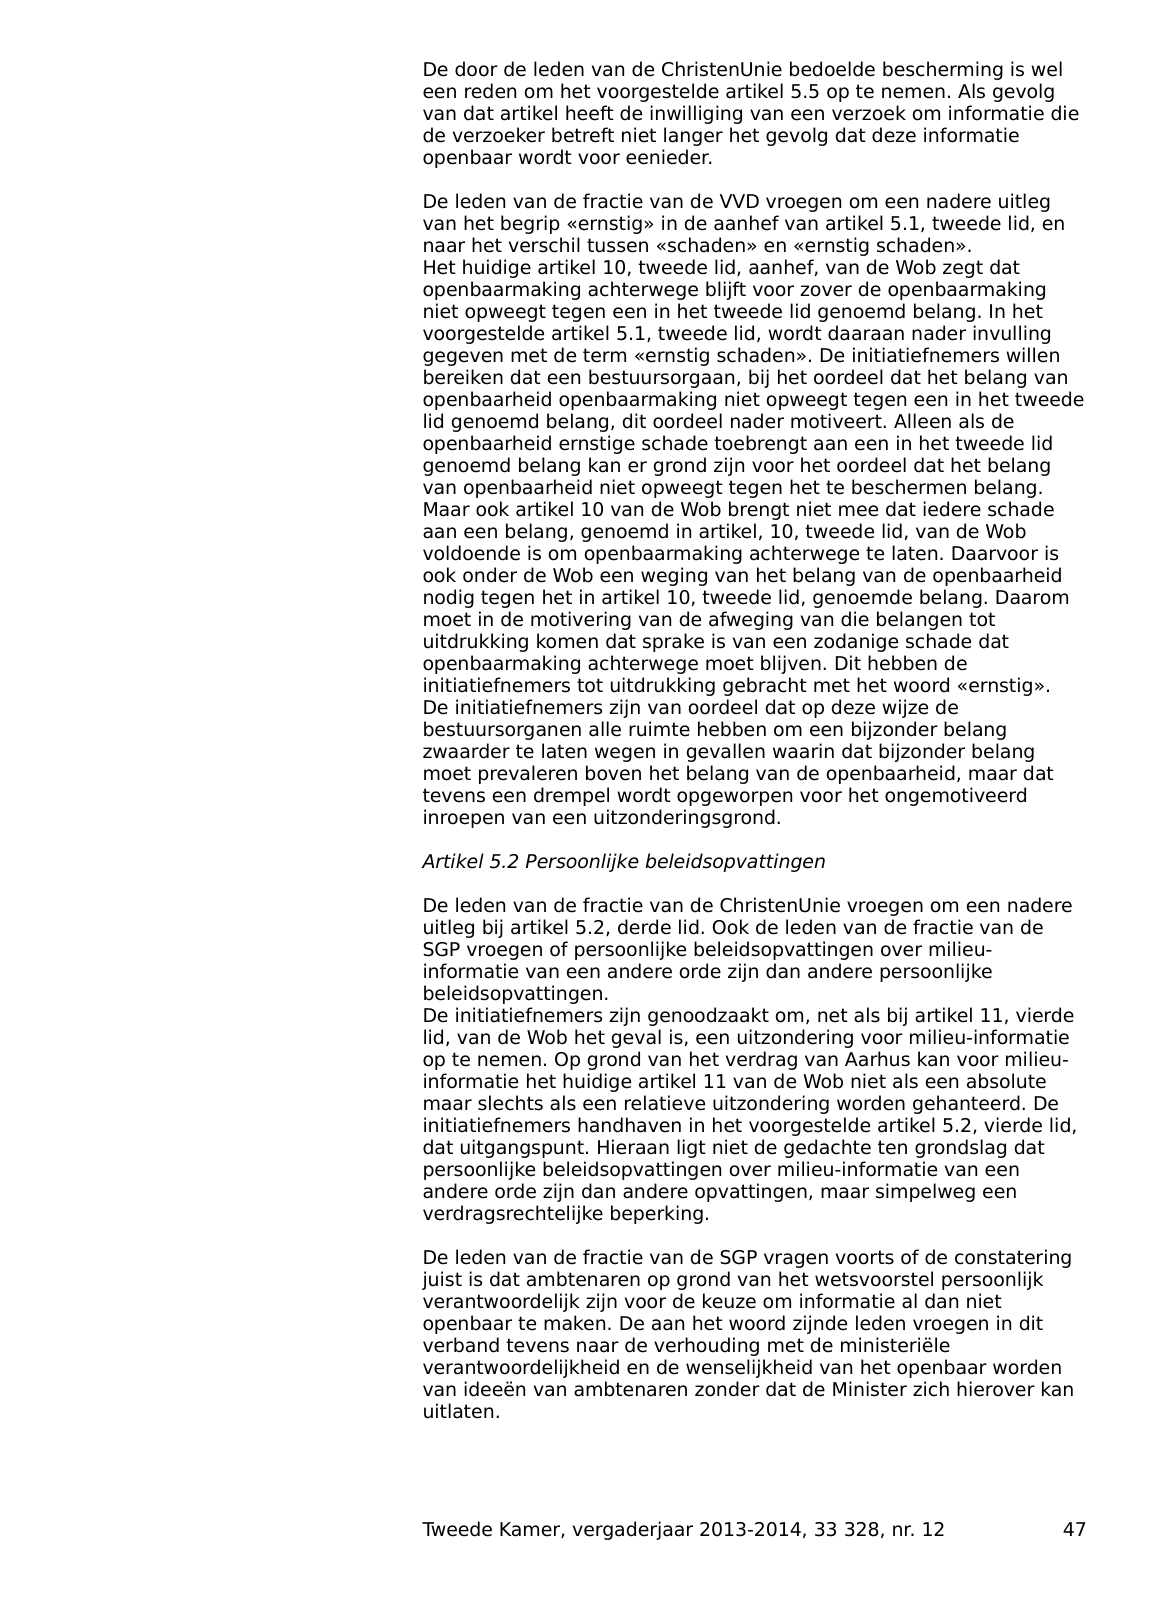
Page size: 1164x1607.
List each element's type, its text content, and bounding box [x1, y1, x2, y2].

text De leden van de fractie van de VVD vroegen om een nadere uitleg van het begrip «ernstig» in de aanhef van artikel 5.1, tweede lid, en naar het verschil tussen «schaden» en «ernstig schaden». [422, 191, 1087, 257]
text De door de leden van de ChristenUnie bedoelde bescherming is wel een reden om het voorgestelde artikel 5.5 op te nemen. Als gevolg van dat artikel heeft de inwilliging van een verzoek om informatie die de verzoeker betreft niet langer het gevolg dat deze informatie openbaar wordt voor eenieder. [422, 59, 1087, 169]
text De leden van de fractie van de SGP vragen voorts of de constatering juist is dat ambtenaren op grond van het wetsvoorstel persoonlijk verantwoordelijk zijn voor de keuze om informatie al dan niet openbaar te maken. De aan het woord zijnde leden vroegen in dit verband tevens naar de verhouding met de ministeriële verantwoordelijkheid en de wenselijkheid van het openbaar worden van ideeën van ambtenaren zonder dat de Minister zich hierover kan uitlaten. [422, 1247, 1087, 1423]
text De initiatiefnemers zijn van oordeel dat op deze wijze de bestuursorganen alle ruimte hebben om een bijzonder belang zwaarder te laten wegen in gevallen waarin dat bijzonder belang moet prevaleren boven het belang van de openbaarheid, maar dat tevens een drempel wordt opgeworpen voor het ongemotiveerd inroepen van een uitzonderingsgrond. [422, 697, 1087, 828]
text De leden van de fractie van de ChristenUnie vroegen om een nadere uitleg bij artikel 5.2, derde lid. Ook de leden van de fractie van de SGP vroegen of persoonlijke beleidsopvattingen over milieu-informatie van een andere orde zijn dan andere persoonlijke beleidsopvattingen. [422, 895, 1087, 1005]
subtitle Artikel 5.2 Persoonlijke beleidsopvattingen [422, 851, 1087, 873]
text Het huidige artikel 10, tweede lid, aanhef, van de Wob zegt dat openbaarmaking achterwege blijft voor zover de openbaarmaking niet opweegt tegen een in het tweede lid genoemd belang. In het voorgestelde artikel 5.1, tweede lid, wordt daaraan nader invulling gegeven met de term «ernstig schaden». De initiatiefnemers willen bereiken dat een bestuursorgaan, bij het oordeel dat het belang van openbaarheid openbaarmaking niet opweegt tegen een in het tweede lid genoemd belang, dit oordeel nader motiveert. Alleen als de openbaarheid ernstige schade toebrengt aan een in het tweede lid genoemd belang kan er grond zijn voor het oordeel dat het belang van openbaarheid niet opweegt tegen het te beschermen belang. Maar ook artikel 10 van de Wob brengt niet mee dat iedere schade aan een belang, genoemd in artikel, 10, tweede lid, van de Wob voldoende is om openbaarmaking achterwege te laten. Daarvoor is ook onder de Wob een weging van het belang van de openbaarheid nodig tegen het in artikel 10, tweede lid, genoemde belang. Daarom moet in de motivering van de afweging van die belangen tot uitdrukking komen dat sprake is van een zodanige schade dat openbaarmaking achterwege moet blijven. Dit hebben de initiatiefnemers tot uitdrukking gebracht met het woord «ernstig». [422, 257, 1087, 697]
text De initiatiefnemers zijn genoodzaakt om, net als bij artikel 11, vierde lid, van de Wob het geval is, een uitzondering voor milieu-informatie op te nemen. Op grond van het verdrag van Aarhus kan voor milieu-informatie het huidige artikel 11 van de Wob niet als een absolute maar slechts als een relatieve uitzondering worden gehanteerd. De initiatiefnemers handhaven in het voorgestelde artikel 5.2, vierde lid, dat uitgangspunt. Hieraan ligt niet de gedachte ten grondslag dat persoonlijke beleidsopvattingen over milieu-informatie van een andere orde zijn dan andere opvattingen, maar simpelweg een verdragsrechtelijke beperking. [422, 1005, 1087, 1224]
